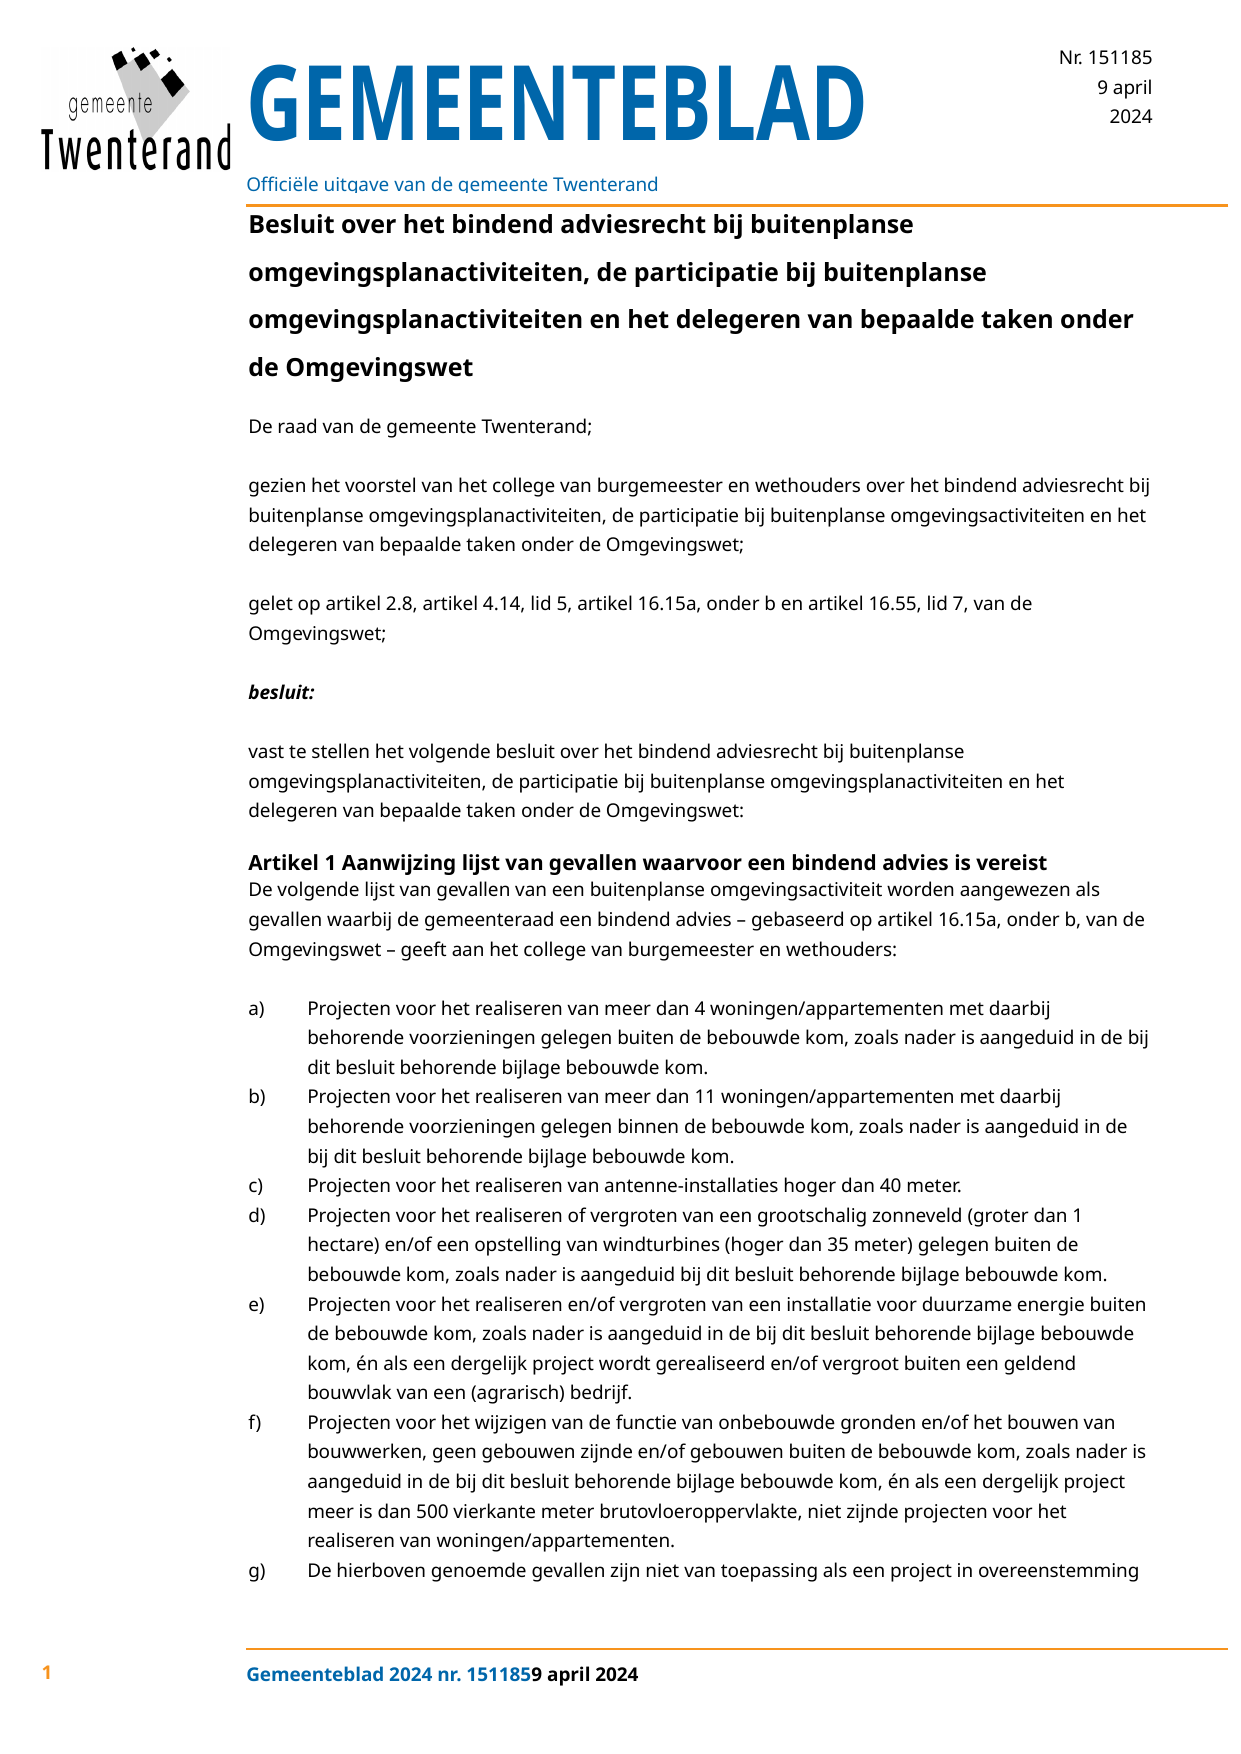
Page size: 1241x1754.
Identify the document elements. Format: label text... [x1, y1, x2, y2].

text vast te stellen het volgende besluit over het bindend adviesrecht bij buitenplanse omgevingsplanactiviteiten, de participatie bij buitenplanse omgevingsplanactiviteiten en het delegeren van bepaalde taken onder de Omgevingswet: [248, 738, 1152, 823]
list Projecten voor het realiseren of vergroten van een grootschalig zonneveld (groter dan 1 hectare) en/of een opstelling van windturbines (hoger dan 35 meter) gelegen buiten de bebouwde kom, zoals nader is aangeduid bij dit besluit behorende bijlage bebouwde kom. [248, 1202, 1152, 1287]
text De volgende lijst van gevallen van een buitenplanse omgevingsactiviteit worden aangewezen als gevallen waarbij de gemeenteraad een bindend advies – gebaseerd op artikel 16.15a, onder b, van de Omgevingswet – geeft aan het college van burgemeester en wethouders: [248, 877, 1152, 961]
list Projecten voor het realiseren en/of vergroten van een installatie voor duurzame energie buiten de bebouwde kom, zoals nader is aangeduid in de bij dit besluit behorende bijlage bebouwde kom, én als een dergelijk project wordt gerealiseerd en/of vergroot buiten een geldend bouwvlak van een (agrarisch) bedrijf. [248, 1291, 1152, 1405]
text Besluit over het bindend adviesrecht bij buitenplanse omgevingsplanactiviteiten, de participatie bij buitenplanse omgevingsplanactiviteiten en het delegeren van bepaalde taken onder de Omgevingswet [248, 207, 1152, 384]
text gezien het voorstel van het college van burgemeester en wethouders over het bindend adviesrecht bij buitenplanse omgevingsplanactiviteiten, de participatie bij buitenplanse omgevingsactiviteiten en het delegeren van bepaalde taken onder de Omgevingswet; [248, 472, 1152, 557]
list Projecten voor het wijzigen van de functie van onbebouwde gronden en/of het bouwen van bouwwerken, geen gebouwen zijnde en/of gebouwen buiten de bebouwde kom, zoals nader is aangeduid in de bij dit besluit behorende bijlage bebouwde kom, én als een dergelijk project meer is dan 500 vierkante meter brutovloeroppervlakte, niet zijnde projecten voor het realiseren van woningen/appartementen. [248, 1409, 1152, 1553]
list Projecten voor het realiseren van meer dan 11 woningen/appartementen met daarbij behorende voorzieningen gelegen binnen de bebouwde kom, zoals nader is aangeduid in de bij dit besluit behorende bijlage bebouwde kom. [248, 1084, 1152, 1168]
text Artikel 1 Aanwijzing lijst van gevallen waarvoor een bindend advies is vereist [248, 848, 1152, 877]
text De raad van de gemeente Twenterand; [248, 413, 1152, 439]
picture [41, 47, 231, 172]
list Projecten voor het realiseren van antenne-installaties hoger dan 40 meter. [248, 1172, 1152, 1198]
text gelet op artikel 2.8, artikel 4.14, lid 5, artikel 16.15a, onder b en artikel 16.55, lid 7, van de Omgevingswet; [248, 591, 1152, 646]
list Projecten voor het realiseren van meer dan 4 woningen/appartementen met daarbij behorende voorzieningen gelegen buiten de bebouwde kom, zoals nader is aangeduid in de bij dit besluit behorende bijlage bebouwde kom. [248, 995, 1152, 1080]
list De hierboven genoemde gevallen zijn niet van toepassing als een project in overeenstemming [248, 1557, 1152, 1583]
text besluit: [248, 679, 1152, 705]
